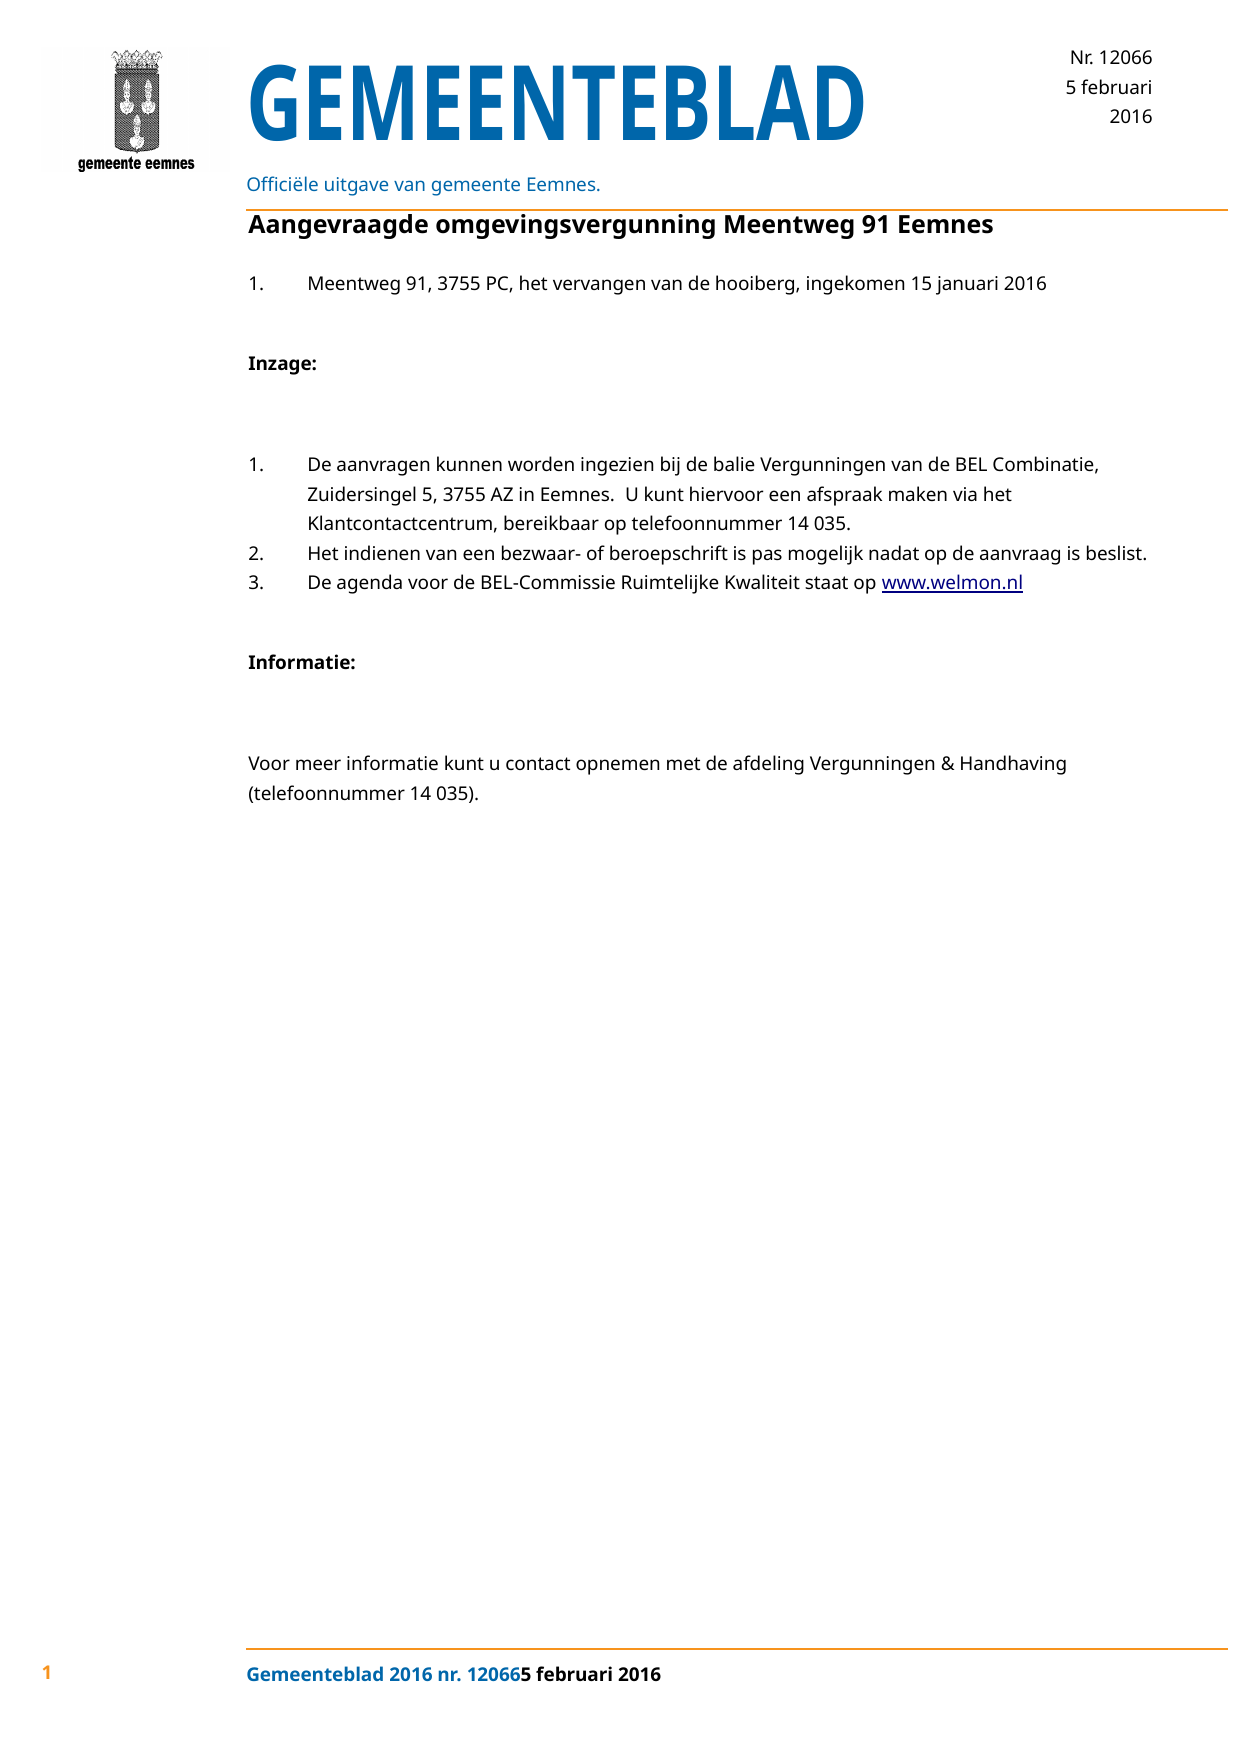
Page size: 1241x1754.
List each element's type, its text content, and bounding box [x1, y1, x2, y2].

text Informatie: [248, 649, 1152, 675]
text Voor meer informatie kunt u contact opnemen met de afdeling Vergunningen & Handhaving (telefoonnummer 14 035). [248, 750, 1152, 806]
list De agenda voor de BEL-Commissie Ruimtelijke Kwaliteit staat op www.welmon.nl [248, 569, 1152, 595]
list De aanvragen kunnen worden ingezien bij de balie Vergunningen van de BEL Combinatie, Zuidersingel 5, 3755 AZ in Eemnes. U kunt hiervoor een afspraak maken via het Klantcontactcentrum, bereikbaar op telefoonnummer 14 035. [248, 451, 1152, 536]
text Inzage: [248, 350, 1152, 376]
text Aangevraagde omgevingsvergunning Meentweg 91 Eemnes [248, 211, 1152, 241]
picture [41, 47, 231, 172]
list Meentweg 91, 3755 PC, het vervangen van de hooiberg, ingekomen 15 januari 2016 [248, 270, 1152, 296]
list Het indienen van een bezwaar- of beroepschrift is pas mogelijk nadat op de aanvraag is beslist. [248, 540, 1152, 566]
